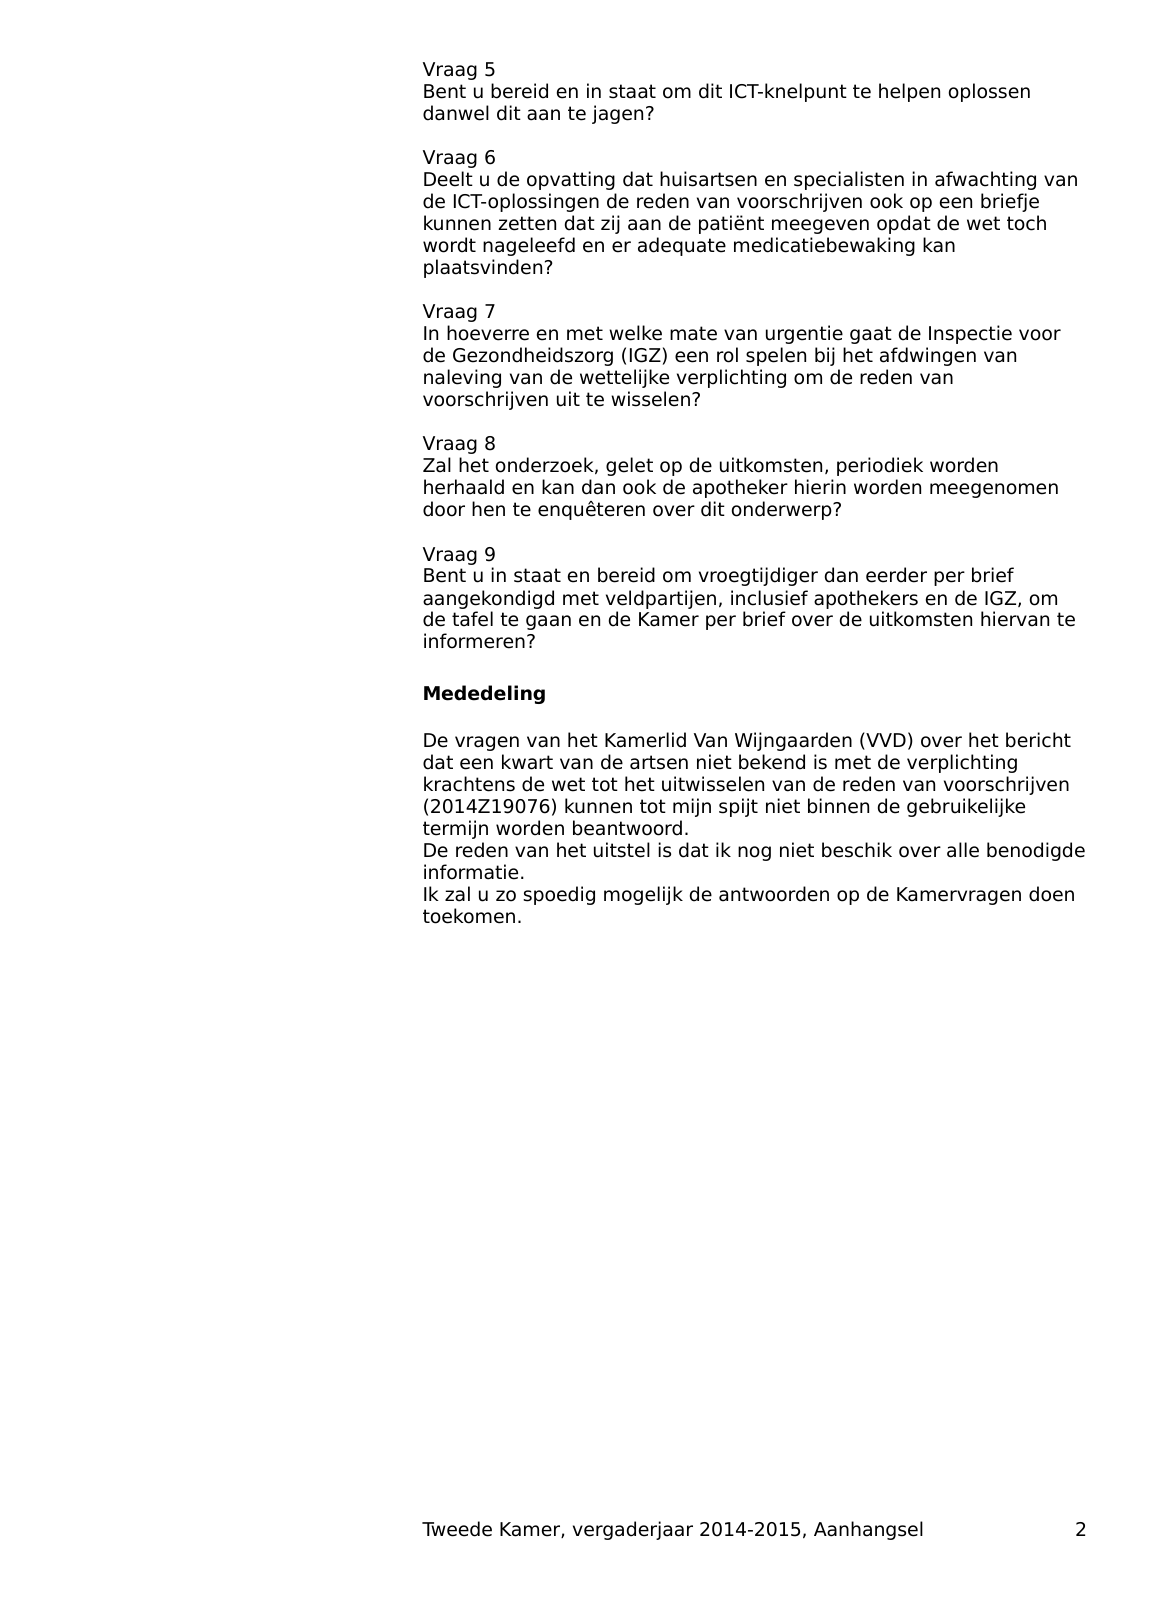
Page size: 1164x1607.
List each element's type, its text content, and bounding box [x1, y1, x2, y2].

text Ik zal u zo spoedig mogelijk de antwoorden op de Kamervragen doen toekomen. [422, 884, 1087, 928]
text Vraag 6 [422, 147, 1087, 169]
text Bent u bereid en in staat om dit ICT-knelpunt te helpen oplossen danwel dit aan te jagen? [422, 81, 1087, 125]
text Vraag 8 [422, 433, 1087, 455]
text In hoeverre en met welke mate van urgentie gaat de Inspectie voor de Gezondheidszorg (IGZ) een rol spelen bij het afdwingen van naleving van de wettelijke verplichting om de reden van voorschrijven uit te wisselen? [422, 323, 1087, 411]
text Vraag 9 [422, 543, 1087, 565]
text Bent u in staat en bereid om vroegtijdiger dan eerder per brief aangekondigd met veldpartijen, inclusief apothekers en de IGZ, om de tafel te gaan en de Kamer per brief over de uitkomsten hiervan te informeren? [422, 565, 1087, 653]
subtitle Mededeling [422, 683, 1087, 705]
text Vraag 5 [422, 59, 1087, 81]
text Vraag 7 [422, 301, 1087, 323]
text Deelt u de opvatting dat huisartsen en specialisten in afwachting van de ICT-oplossingen de reden van voorschrijven ook op een briefje kunnen zetten dat zij aan de patiënt meegeven opdat de wet toch wordt nageleefd en er adequate medicatiebewaking kan plaatsvinden? [422, 169, 1087, 279]
text De reden van het uitstel is dat ik nog niet beschik over alle benodigde informatie. [422, 840, 1087, 884]
text De vragen van het Kamerlid Van Wijngaarden (VVD) over het bericht dat een kwart van de artsen niet bekend is met de verplichting krachtens de wet tot het uitwisselen van de reden van voorschrijven (2014Z19076) kunnen tot mijn spijt niet binnen de gebruikelijke termijn worden beantwoord. [422, 730, 1087, 840]
text Zal het onderzoek, gelet op de uitkomsten, periodiek worden herhaald en kan dan ook de apotheker hierin worden meegenomen door hen te enquêteren over dit onderwerp? [422, 455, 1087, 521]
